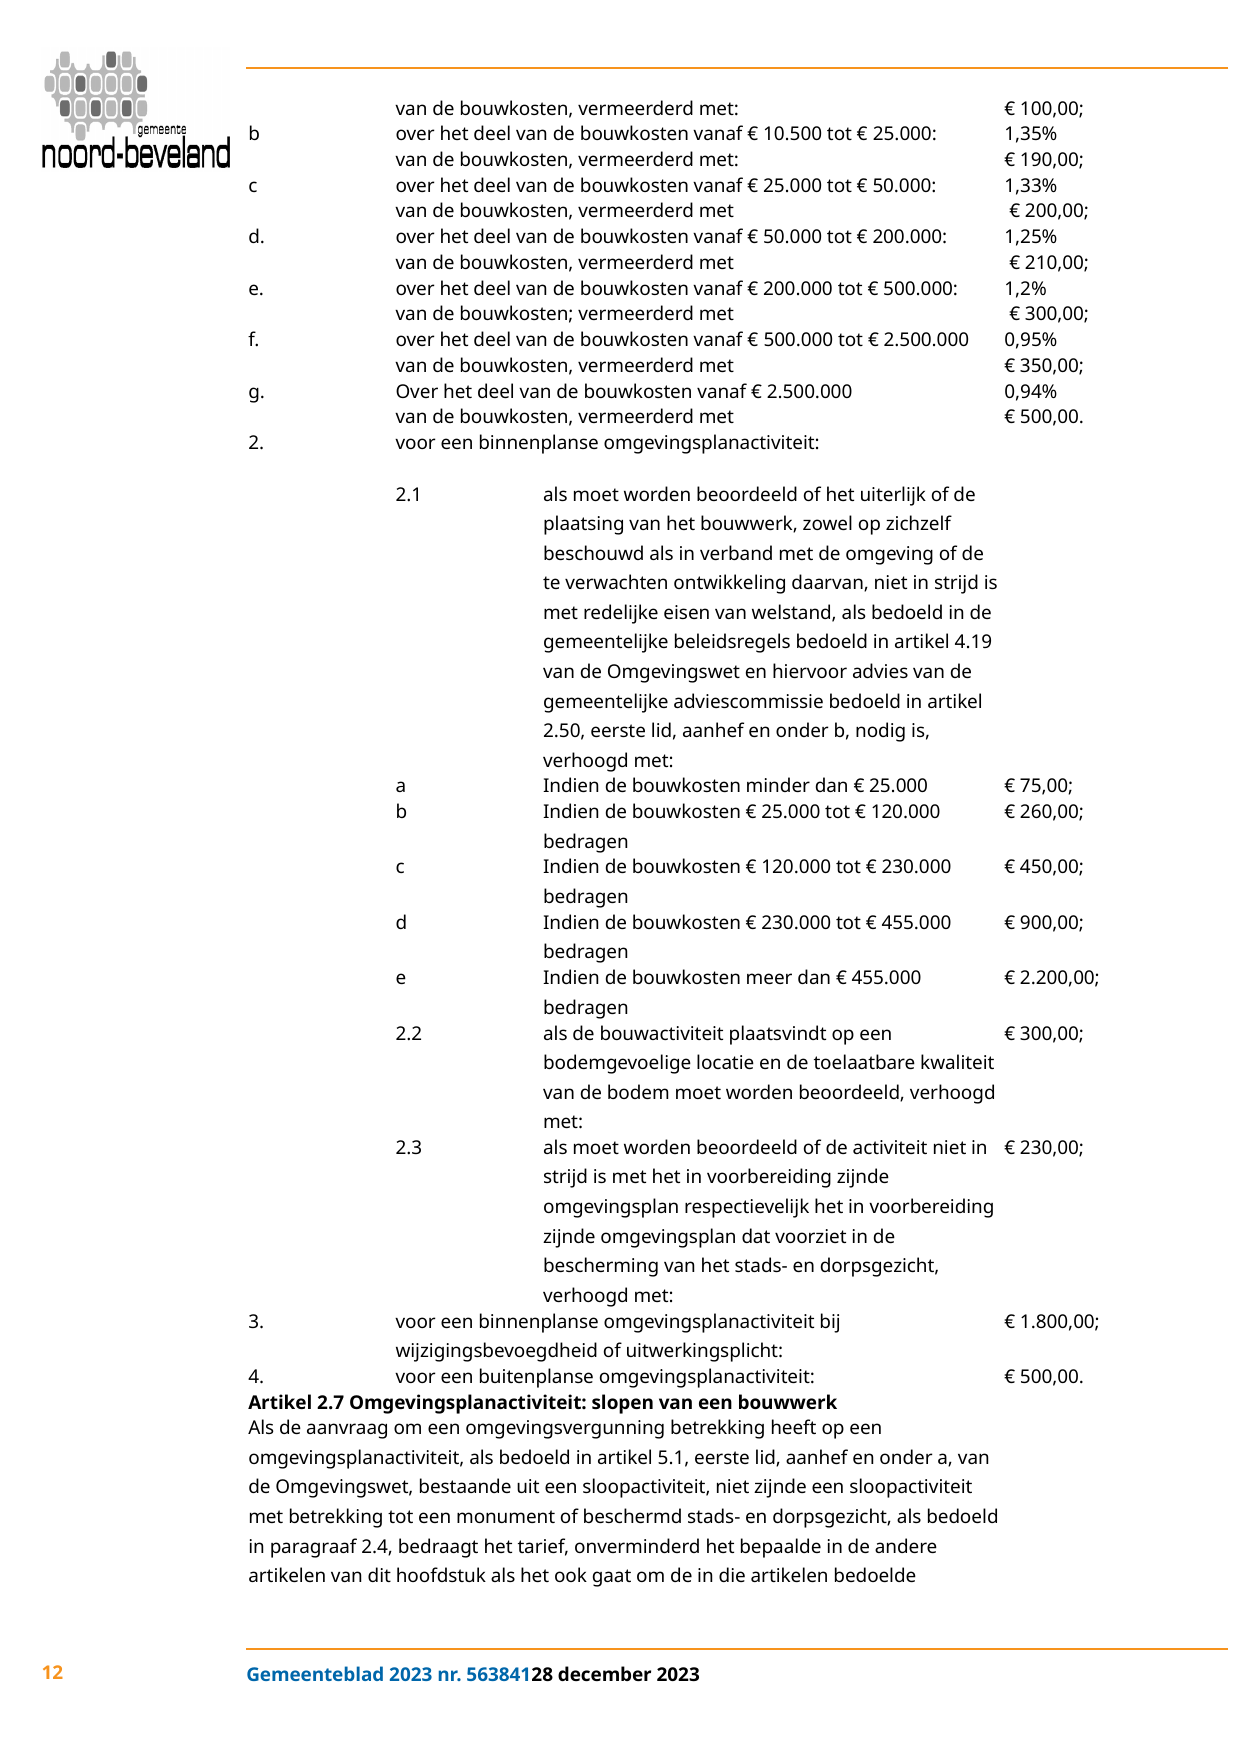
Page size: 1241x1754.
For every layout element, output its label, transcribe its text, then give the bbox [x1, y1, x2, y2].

table_cell [248, 1134, 395, 1308]
table_cell € 1.800,00; [1004, 1308, 1152, 1363]
table_cell € 300,00; [1004, 1020, 1152, 1134]
table_cell 2.1 [395, 481, 543, 773]
table_cell [1004, 429, 1152, 455]
table_cell van de bouwkosten, vermeerderd met: [395, 146, 1004, 172]
table_cell g. [248, 378, 395, 403]
table_cell [248, 455, 395, 481]
table_cell van de bouwkosten, vermeerderd met [395, 352, 1004, 378]
table_cell van de bouwkosten, vermeerderd met: [395, 95, 1004, 121]
table_cell [248, 1020, 395, 1134]
table_cell Over het deel van de bouwkosten vanaf € 2.500.000 [395, 378, 1004, 403]
table_cell [1004, 1415, 1152, 1588]
table_cell over het deel van de bouwkosten vanaf € 500.000 tot € 2.500.000 [395, 326, 1004, 352]
table_cell 2.2 [395, 1020, 543, 1134]
table_cell als de bouwactiviteit plaatsvindt op een bodemgevoelige locatie en de toelaatbare kwaliteit van de bodem moet worden beoordeeld, verhoogd met: [543, 1020, 1004, 1134]
table_cell € 200,00; [1004, 198, 1152, 223]
table_cell [248, 964, 395, 1020]
table_cell c [248, 172, 395, 198]
table_cell Indien de bouwkosten € 120.000 tot € 230.000 bedragen [543, 854, 1004, 909]
picture [41, 47, 231, 172]
table_cell [1004, 481, 1152, 773]
table_cell 0,95% [1004, 326, 1152, 352]
table_cell [248, 404, 395, 429]
table_cell d [395, 909, 543, 964]
table_cell d. [248, 224, 395, 249]
table_cell [1004, 455, 1152, 481]
table_cell [248, 909, 395, 964]
table_cell € 900,00; [1004, 909, 1152, 964]
table_cell Artikel 2.7 Omgevingsplanactiviteit: slopen van een bouwwerk [248, 1389, 1004, 1414]
table_cell over het deel van de bouwkosten vanaf € 10.500 tot € 25.000: [395, 121, 1004, 146]
table_cell over het deel van de bouwkosten vanaf € 25.000 tot € 50.000: [395, 172, 1004, 198]
table_cell [248, 352, 395, 378]
table_cell van de bouwkosten, vermeerderd met [395, 404, 1004, 429]
table_cell 3. [248, 1308, 395, 1363]
table_cell [248, 773, 395, 798]
table_cell 2. [248, 429, 395, 455]
table_cell van de bouwkosten; vermeerderd met [395, 301, 1004, 326]
table_cell e [395, 964, 543, 1020]
table_cell € 230,00; [1004, 1134, 1152, 1308]
table_cell € 450,00; [1004, 854, 1152, 909]
table_cell [248, 95, 395, 121]
table_cell 1,33% [1004, 172, 1152, 198]
table_cell [248, 249, 395, 275]
table_cell voor een binnenplanse omgevingsplanactiviteit bij wijzigingsbevoegdheid of uitwerkingsplicht: [395, 1308, 1004, 1363]
table_cell € 210,00; [1004, 249, 1152, 275]
table_cell € 300,00; [1004, 301, 1152, 326]
table_cell 0,94% [1004, 378, 1152, 403]
table_cell over het deel van de bouwkosten vanaf € 200.000 tot € 500.000: [395, 275, 1004, 301]
table_cell van de bouwkosten, vermeerderd met [395, 249, 1004, 275]
table_cell [395, 455, 1004, 481]
table_cell 1,25% [1004, 224, 1152, 249]
table_cell Indien de bouwkosten € 230.000 tot € 455.000 bedragen [543, 909, 1004, 964]
table_cell € 75,00; [1004, 773, 1152, 798]
table_cell c [395, 854, 543, 909]
table_cell van de bouwkosten, vermeerderd met [395, 198, 1004, 223]
table_cell voor een binnenplanse omgevingsplanactiviteit: [395, 429, 1004, 455]
table_cell € 350,00; [1004, 352, 1152, 378]
table_cell € 100,00; [1004, 95, 1152, 121]
table_cell € 2.200,00; [1004, 964, 1152, 1020]
table_cell 1,35% [1004, 121, 1152, 146]
table_cell over het deel van de bouwkosten vanaf € 50.000 tot € 200.000: [395, 224, 1004, 249]
table_cell e. [248, 275, 395, 301]
table_cell € 190,00; [1004, 146, 1152, 172]
table_cell [248, 198, 395, 223]
table_cell [248, 854, 395, 909]
table_cell f. [248, 326, 395, 352]
table_cell € 260,00; [1004, 799, 1152, 854]
table_cell a [395, 773, 543, 798]
table_cell b [395, 799, 543, 854]
table_cell 2.3 [395, 1134, 543, 1308]
table_cell [1004, 1389, 1152, 1414]
table_cell 4. [248, 1363, 395, 1389]
table_cell [248, 301, 395, 326]
table_cell voor een buitenplanse omgevingsplanactiviteit: [395, 1363, 1004, 1389]
table_cell als moet worden beoordeeld of de activiteit niet in strijd is met het in voorbereiding zijnde omgevingsplan respectievelijk het in voorbereiding zijnde omgevingsplan dat voorziet in de bescherming van het stads- en dorpsgezicht, verhoogd met: [543, 1134, 1004, 1308]
table_cell Indien de bouwkosten minder dan € 25.000 [543, 773, 1004, 798]
table_cell € 500,00. [1004, 404, 1152, 429]
table_cell Indien de bouwkosten € 25.000 tot € 120.000 bedragen [543, 799, 1004, 854]
table_cell [248, 799, 395, 854]
table_cell [248, 481, 395, 773]
table_cell Als de aanvraag om een omgevingsvergunning betrekking heeft op een omgevingsplanactiviteit, als bedoeld in artikel 5.1, eerste lid, aanhef en onder a, van de Omgevingswet, bestaande uit een sloopactiviteit, niet zijnde een sloopactiviteit met betrekking tot een monument of beschermd stads- en dorpsgezicht, als bedoeld in paragraaf 2.4, bedraagt het tarief, onverminderd het bepaalde in de andere artikelen van dit hoofdstuk als het ook gaat om de in die artikelen bedoelde [248, 1415, 1004, 1588]
table_cell 1,2% [1004, 275, 1152, 301]
table_cell [248, 146, 395, 172]
table_cell Indien de bouwkosten meer dan € 455.000 bedragen [543, 964, 1004, 1020]
table_cell € 500,00. [1004, 1363, 1152, 1389]
table_cell b [248, 121, 395, 146]
table_cell als moet worden beoordeeld of het uiterlijk of de plaatsing van het bouwwerk, zowel op zichzelf beschouwd als in verband met de omgeving of de te verwachten ontwikkeling daarvan, niet in strijd is met redelijke eisen van welstand, als bedoeld in de gemeentelijke beleidsregels bedoeld in artikel 4.19 van de Omgevingswet en hiervoor advies van de gemeentelijke adviescommissie bedoeld in artikel 2.50, eerste lid, aanhef en onder b, nodig is, verhoogd met: [543, 481, 1004, 773]
